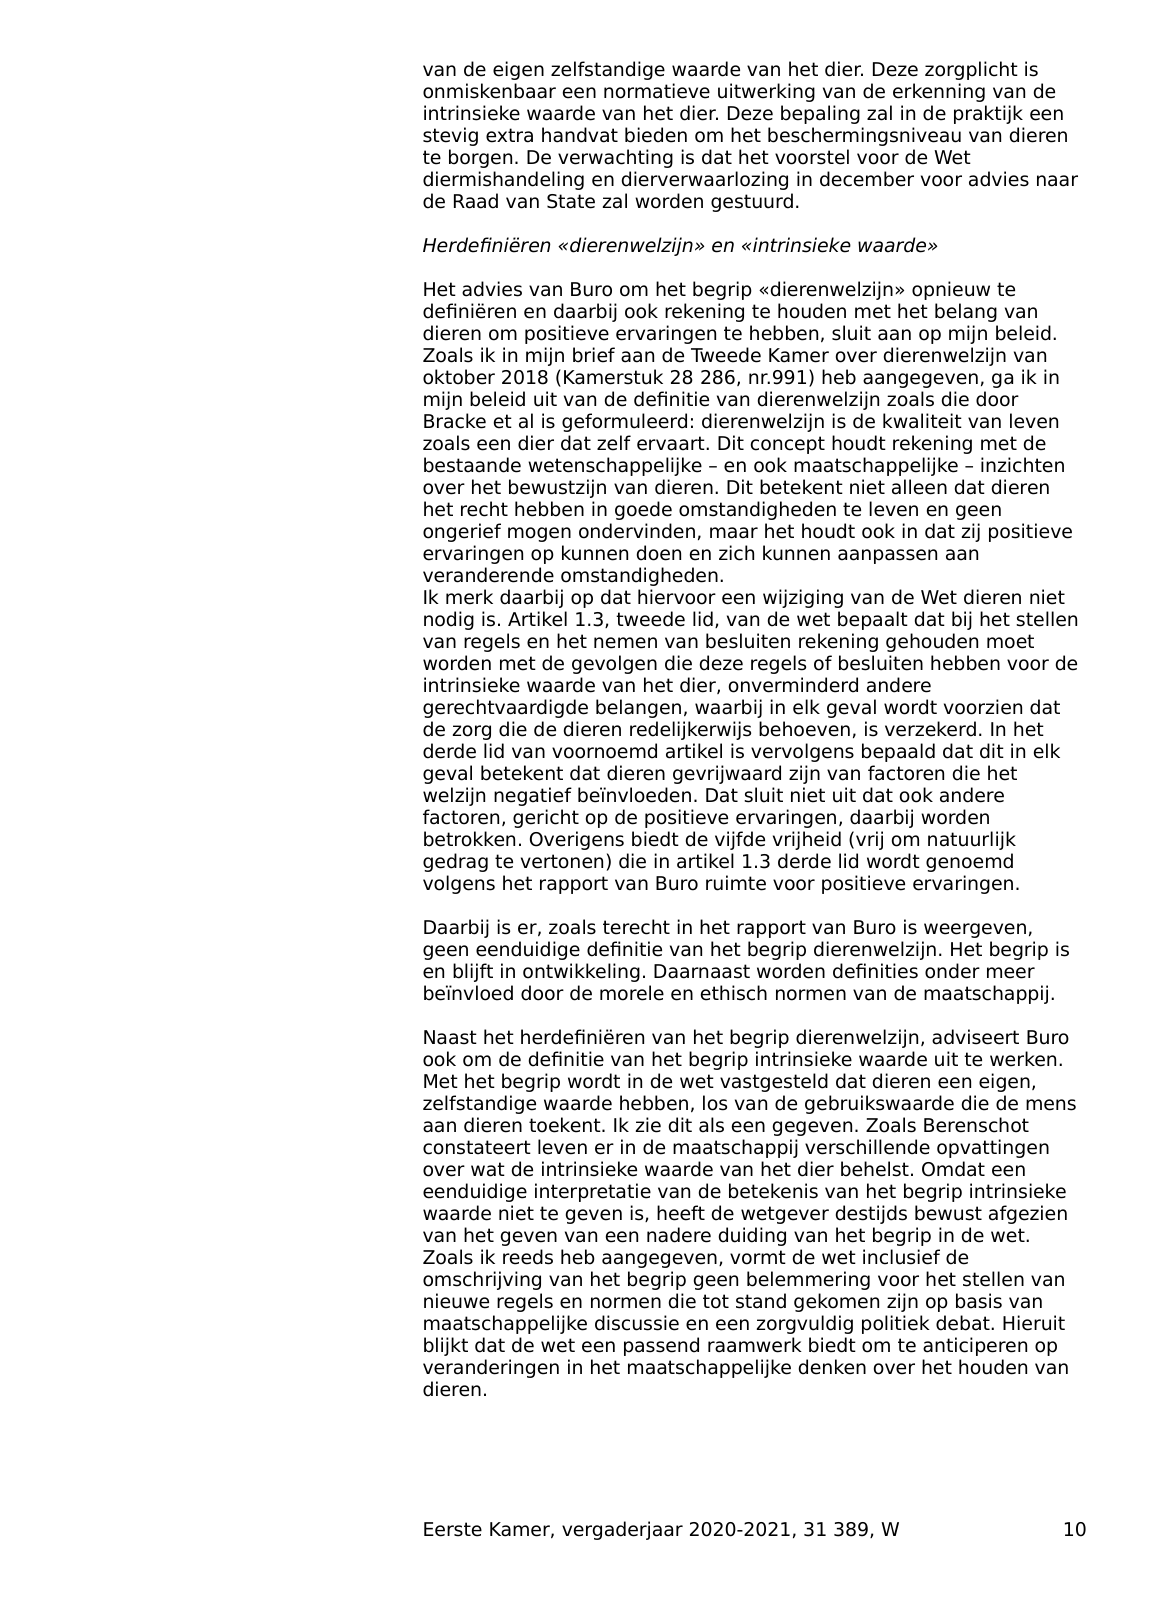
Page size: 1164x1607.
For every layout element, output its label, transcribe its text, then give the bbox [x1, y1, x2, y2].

text van de eigen zelfstandige waarde van het dier. Deze zorgplicht is onmiskenbaar een normatieve uitwerking van de erkenning van de intrinsieke waarde van het dier. Deze bepaling zal in de praktijk een stevig extra handvat bieden om het beschermingsniveau van dieren te borgen. De verwachting is dat het voorstel voor de Wet diermishandeling en dierverwaarlozing in december voor advies naar de Raad van State zal worden gestuurd. [422, 59, 1087, 213]
text Naast het herdefiniëren van het begrip dierenwelzijn, adviseert Buro ook om de definitie van het begrip intrinsieke waarde uit te werken. Met het begrip wordt in de wet vastgesteld dat dieren een eigen, zelfstandige waarde hebben, los van de gebruikswaarde die de mens aan dieren toekent. Ik zie dit als een gegeven. Zoals Berenschot constateert leven er in de maatschappij verschillende opvattingen over wat de intrinsieke waarde van het dier behelst. Omdat een eenduidige interpretatie van de betekenis van het begrip intrinsieke waarde niet te geven is, heeft de wetgever destijds bewust afgezien van het geven van een nadere duiding van het begrip in de wet. [422, 1027, 1087, 1247]
text Daarbij is er, zoals terecht in het rapport van Buro is weergeven, geen eenduidige definitie van het begrip dierenwelzijn. Het begrip is en blijft in ontwikkeling. Daarnaast worden definities onder meer beïnvloed door de morele en ethisch normen van de maatschappij. [422, 917, 1087, 1005]
text Zoals ik in mijn brief aan de Tweede Kamer over dierenwelzijn van oktober 2018 (Kamerstuk 28 286, nr.991) heb aangegeven, ga ik in mijn beleid uit van de definitie van dierenwelzijn zoals die door Bracke et al is geformuleerd: dierenwelzijn is de kwaliteit van leven zoals een dier dat zelf ervaart. Dit concept houdt rekening met de bestaande wetenschappelijke – en ook maatschappelijke – inzichten over het bewustzijn van dieren. Dit betekent niet alleen dat dieren het recht hebben in goede omstandigheden te leven en geen ongerief mogen ondervinden, maar het houdt ook in dat zij positieve ervaringen op kunnen doen en zich kunnen aanpassen aan veranderende omstandigheden. [422, 345, 1087, 587]
text Het advies van Buro om het begrip «dierenwelzijn» opnieuw te definiëren en daarbij ook rekening te houden met het belang van dieren om positieve ervaringen te hebben, sluit aan op mijn beleid. [422, 279, 1087, 345]
subtitle Herdefiniëren «dierenwelzijn» en «intrinsieke waarde» [422, 235, 1087, 257]
text Ik merk daarbij op dat hiervoor een wijziging van de Wet dieren niet nodig is. Artikel 1.3, tweede lid, van de wet bepaalt dat bij het stellen van regels en het nemen van besluiten rekening gehouden moet worden met de gevolgen die deze regels of besluiten hebben voor de intrinsieke waarde van het dier, onverminderd andere gerechtvaardigde belangen, waarbij in elk geval wordt voorzien dat de zorg die de dieren redelijkerwijs behoeven, is verzekerd. In het derde lid van voornoemd artikel is vervolgens bepaald dat dit in elk geval betekent dat dieren gevrijwaard zijn van factoren die het welzijn negatief beïnvloeden. Dat sluit niet uit dat ook andere factoren, gericht op de positieve ervaringen, daarbij worden betrokken. Overigens biedt de vijfde vrijheid (vrij om natuurlijk gedrag te vertonen) die in artikel 1.3 derde lid wordt genoemd volgens het rapport van Buro ruimte voor positieve ervaringen. [422, 587, 1087, 895]
text Zoals ik reeds heb aangegeven, vormt de wet inclusief de omschrijving van het begrip geen belemmering voor het stellen van nieuwe regels en normen die tot stand gekomen zijn op basis van maatschappelijke discussie en een zorgvuldig politiek debat. Hieruit blijkt dat de wet een passend raamwerk biedt om te anticiperen op veranderingen in het maatschappelijke denken over het houden van dieren. [422, 1247, 1087, 1401]
